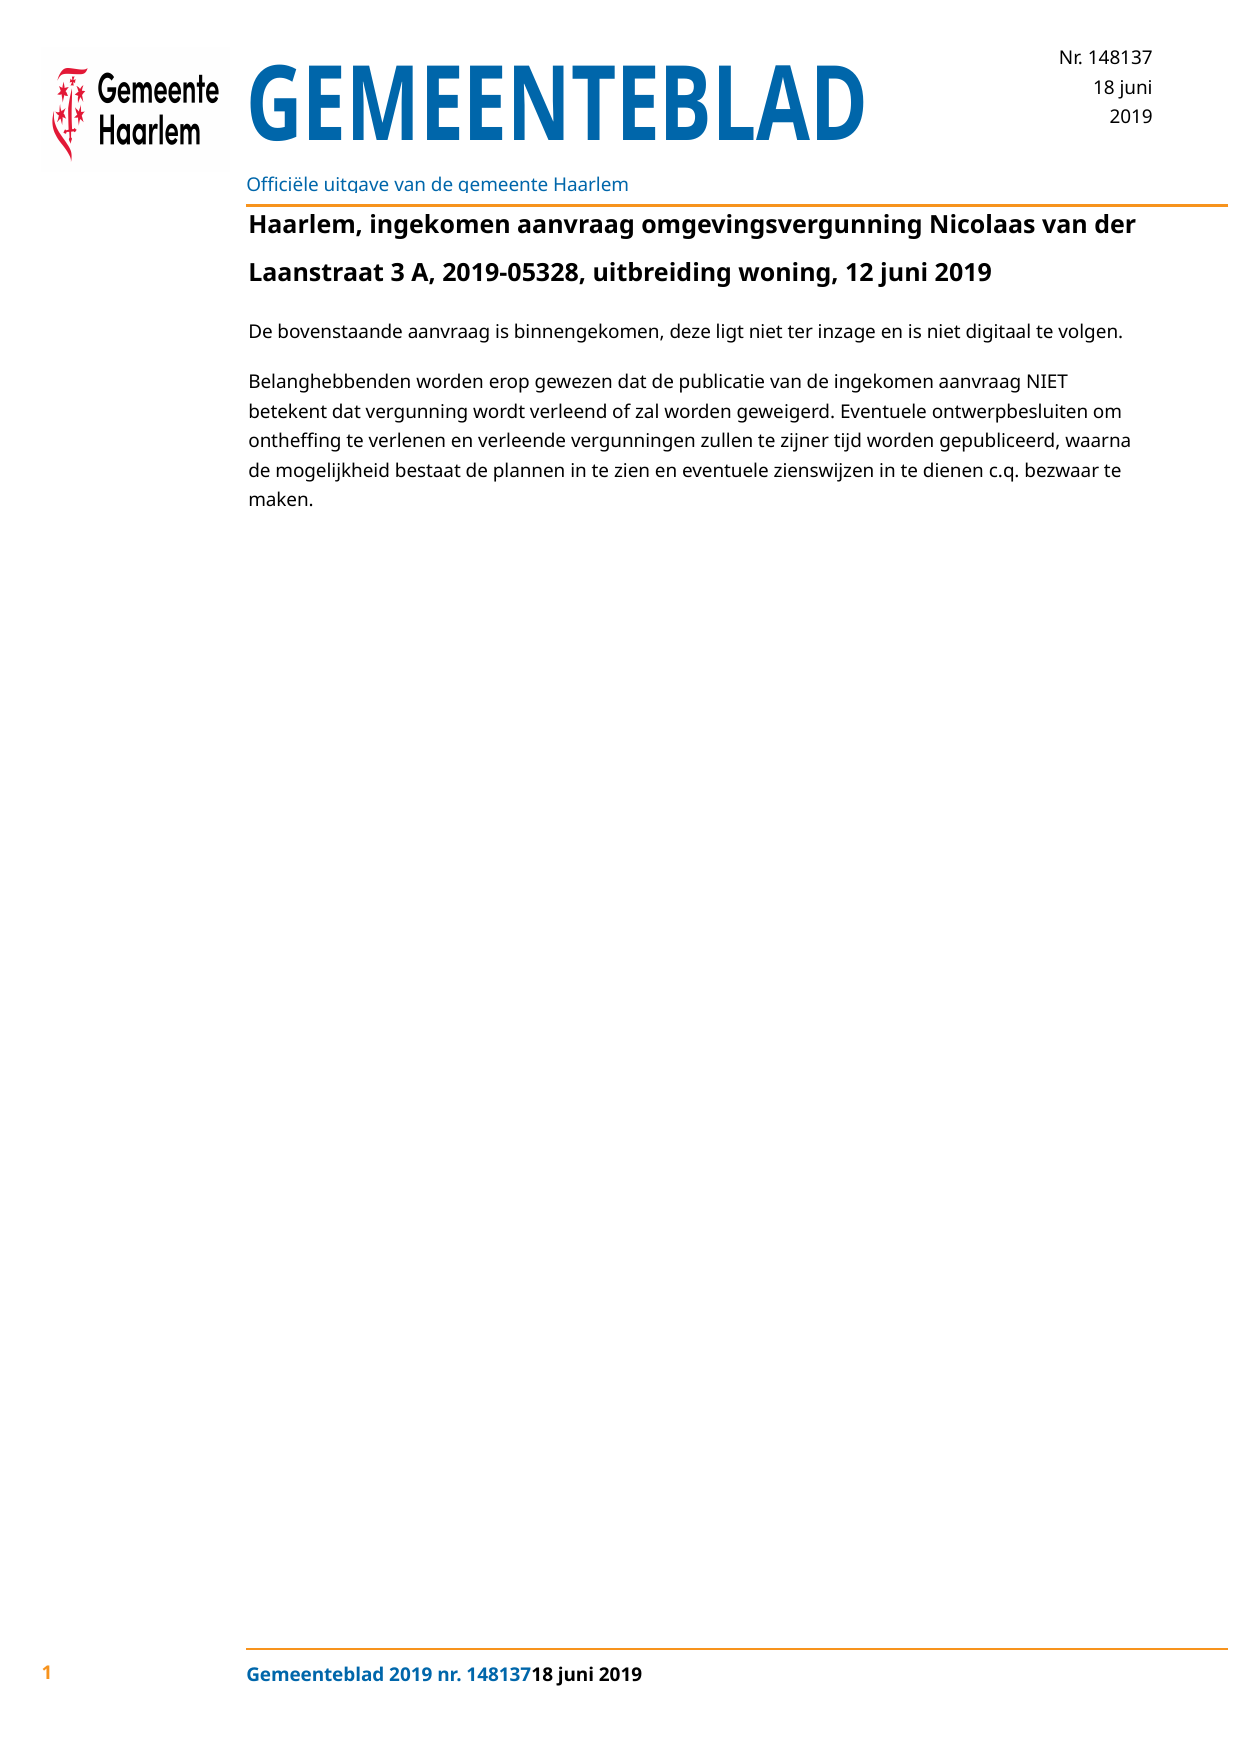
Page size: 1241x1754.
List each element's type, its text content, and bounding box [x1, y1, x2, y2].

text Belanghebbenden worden erop gewezen dat de publicatie van de ingekomen aanvraag NIET betekent dat vergunning wordt verleend of zal worden geweigerd. Eventuele ontwerpbesluiten om ontheffing te verlenen en verleende vergunningen zullen te zijner tijd worden gepubliceerd, waarna de mogelijkheid bestaat de plannen in te zien en eventuele zienswijzen in te dienen c.q. bezwaar te maken. [248, 368, 1152, 512]
text De bovenstaande aanvraag is binnengekomen, deze ligt niet ter inzage en is niet digitaal te volgen. [248, 318, 1152, 344]
picture [41, 47, 231, 172]
text Haarlem, ingekomen aanvraag omgevingsvergunning Nicolaas van der Laanstraat 3 A, 2019-05328, uitbreiding woning, 12 juni 2019 [248, 207, 1152, 288]
